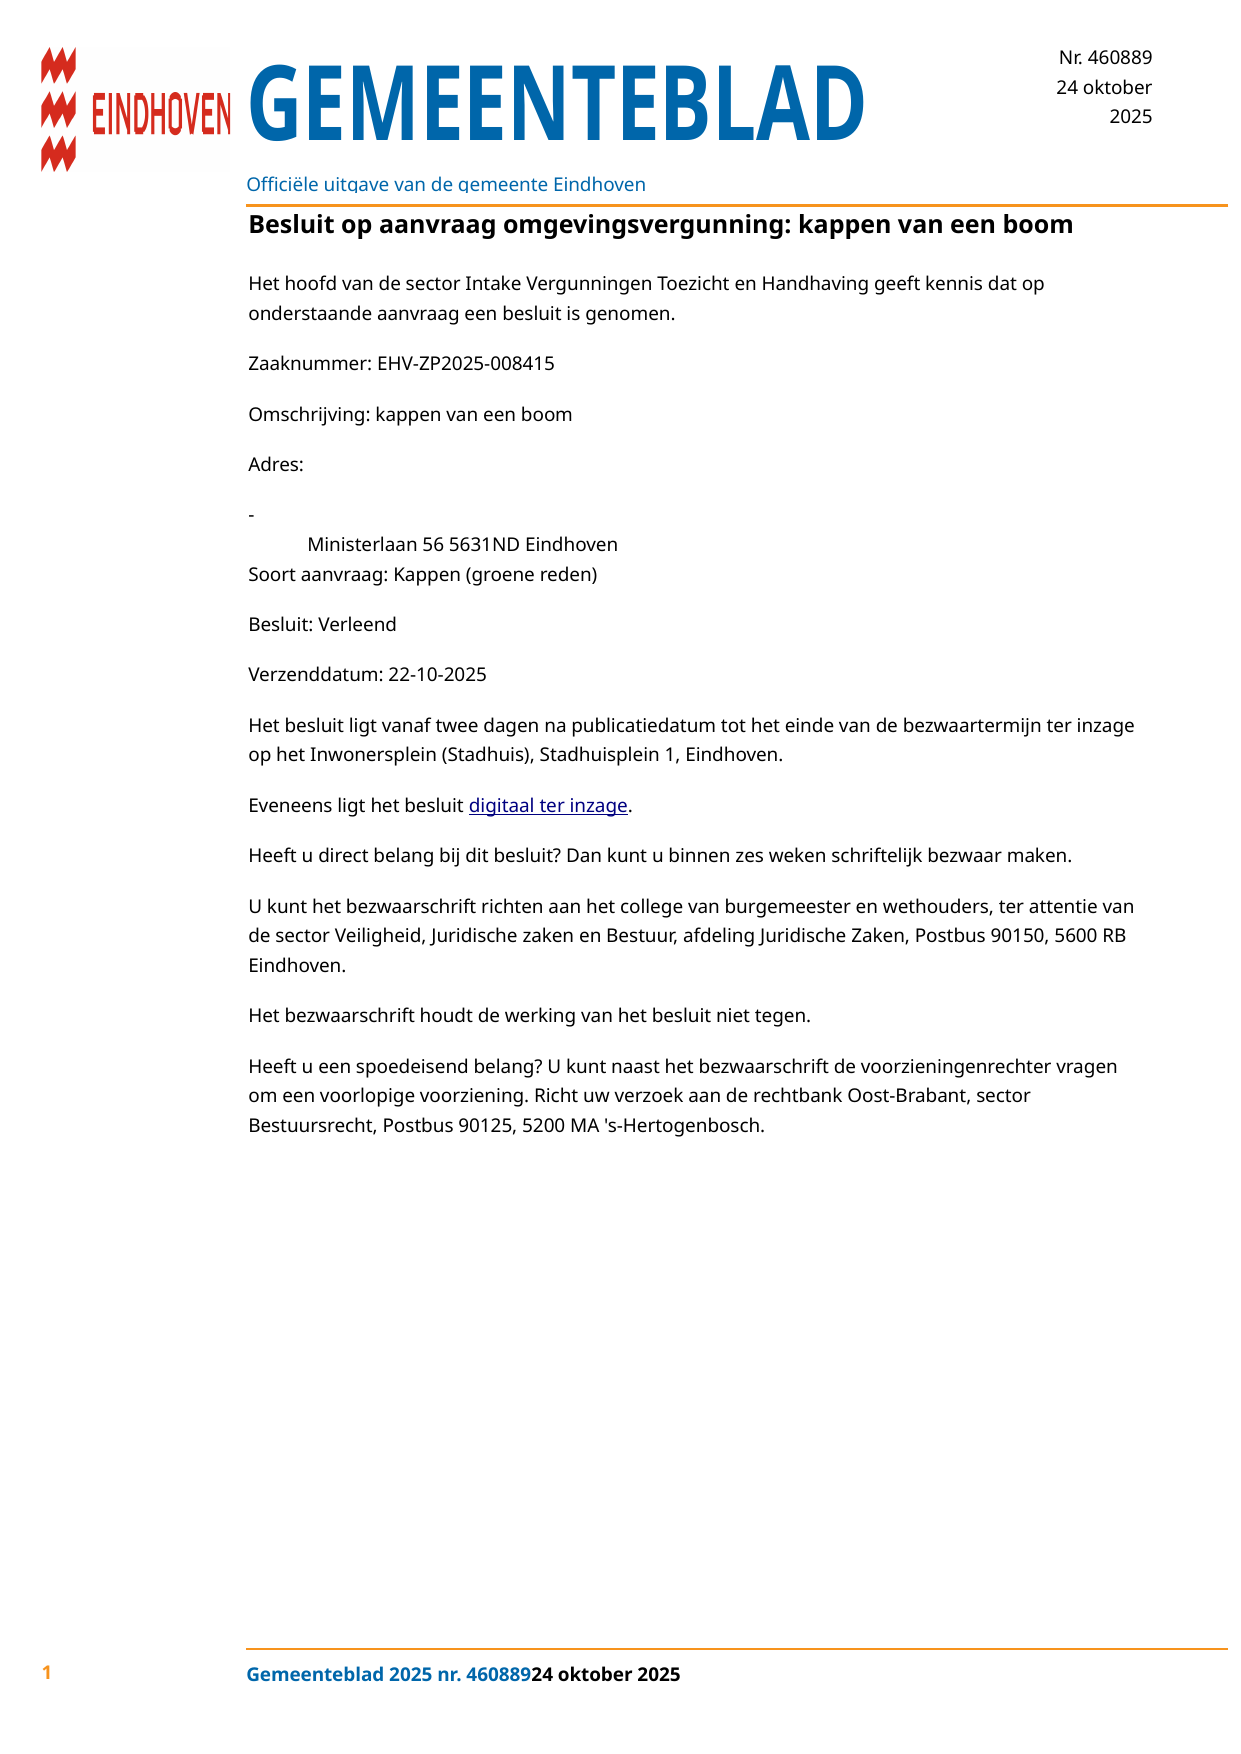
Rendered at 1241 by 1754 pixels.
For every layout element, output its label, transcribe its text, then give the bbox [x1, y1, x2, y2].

text Heeft u direct belang bij dit besluit? Dan kunt u binnen zes weken schriftelijk bezwaar maken. [248, 842, 1152, 868]
text Eveneens ligt het besluit digitaal ter inzage. [248, 792, 1152, 818]
picture [41, 47, 231, 172]
text Soort aanvraag: Kappen (groene reden) [248, 561, 1152, 586]
text Het besluit ligt vanaf twee dagen na publicatiedatum tot het einde van de bezwaartermijn ter inzage op het Inwonersplein (Stadhuis), Stadhuisplein 1, Eindhoven. [248, 712, 1152, 767]
text U kunt het bezwaarschrift richten aan het college van burgemeester en wethouders, ter attentie van de sector Veiligheid, Juridische zaken en Bestuur, afdeling Juridische Zaken, Postbus 90150, 5600 RB Eindhoven. [248, 893, 1152, 978]
text Heeft u een spoedeisend belang? U kunt naast het bezwaarschrift de voorzieningenrechter vragen om een voorlopige voorziening. Richt uw verzoek aan de rechtbank Oost-Brabant, sector Bestuursrecht, Postbus 90125, 5200 MA 's-Hertogenbosch. [248, 1053, 1152, 1138]
text Het bezwaarschrift houdt de werking van het besluit niet tegen. [248, 1002, 1152, 1028]
text Zaaknummer: EHV-ZP2025-008415 [248, 350, 1152, 376]
text Besluit: Verleend [248, 611, 1152, 637]
text Omschrijving: kappen van een boom [248, 401, 1152, 426]
text Het hoofd van de sector Intake Vergunningen Toezicht en Handhaving geeft kennis dat op onderstaande aanvraag een besluit is genomen. [248, 270, 1152, 326]
text Verzenddatum: 22-10-2025 [248, 662, 1152, 687]
list Ministerlaan 56 5631ND Eindhoven [248, 531, 1152, 557]
text Besluit op aanvraag omgevingsvergunning: kappen van een boom [248, 207, 1152, 241]
text Adres: [248, 451, 1152, 477]
